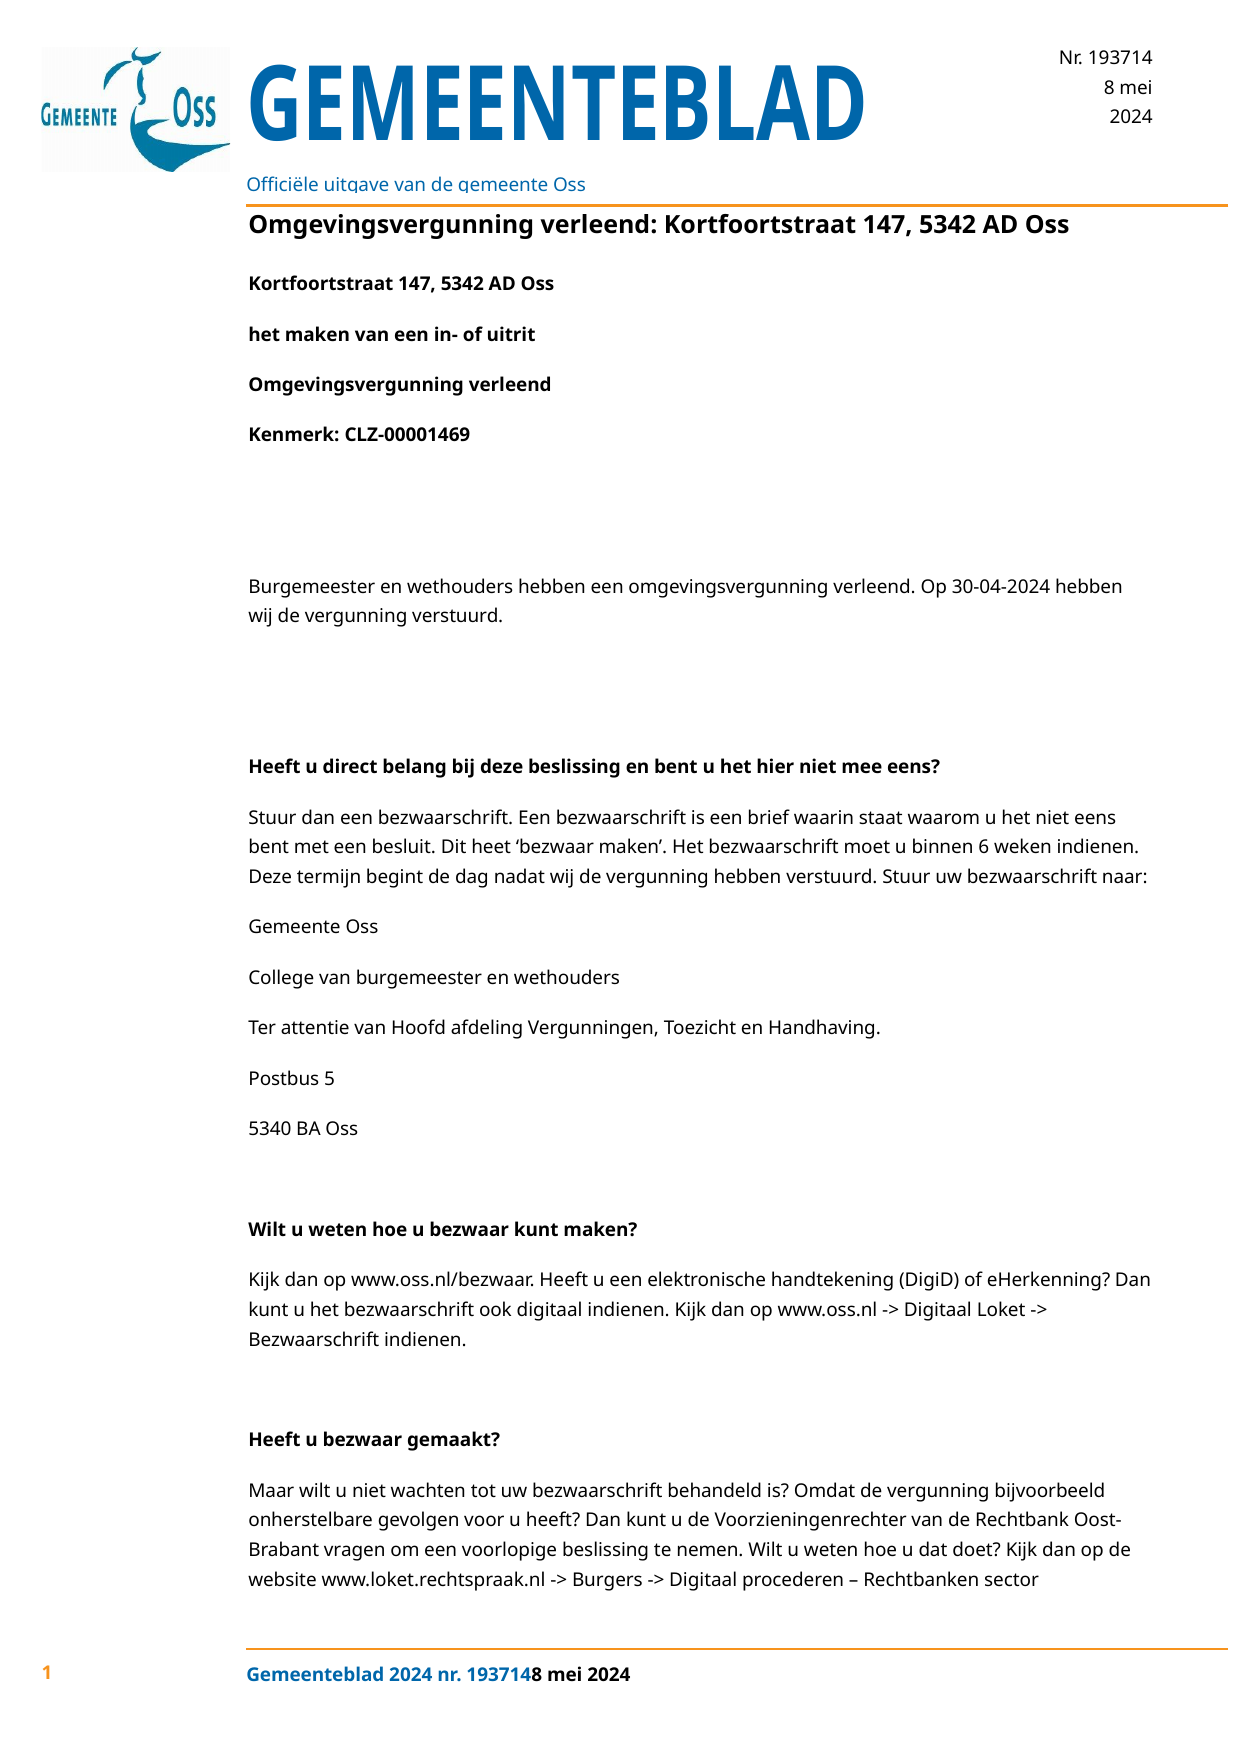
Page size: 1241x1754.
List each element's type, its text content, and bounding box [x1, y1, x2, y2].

text Maar wilt u niet wachten tot uw bezwaarschrift behandeld is? Omdat de vergunning bijvoorbeeld onherstelbare gevolgen voor u heeft? Dan kunt u de Voorzieningenrechter van de Rechtbank Oost-Brabant vragen om een voorlopige beslissing te nemen. Wilt u weten hoe u dat doet? Kijk dan op de website www.loket.rechtspraak.nl -> Burgers -> Digitaal procederen – Rechtbanken sector [248, 1477, 1152, 1591]
text 5340 BA Oss [248, 1115, 1152, 1141]
picture [41, 47, 231, 172]
text Ter attentie van Hoofd afdeling Vergunningen, Toezicht en Handhaving. [248, 1014, 1152, 1040]
text Wilt u weten hoe u bezwaar kunt maken? [248, 1216, 1152, 1242]
text College van burgemeester en wethouders [248, 964, 1152, 990]
text Postbus 5 [248, 1065, 1152, 1091]
text Omgevingsvergunning verleend [248, 371, 1152, 397]
text Omgevingsvergunning verleend: Kortfoortstraat 147, 5342 AD Oss [248, 207, 1152, 241]
text het maken van een in- of uitrit [248, 321, 1152, 346]
text Stuur dan een bezwaarschrift. Een bezwaarschrift is een brief waarin staat waarom u het niet eens bent met een besluit. Dit heet ‘bezwaar maken’. Het bezwaarschrift moet u binnen 6 weken indienen. Deze termijn begint de dag nadat wij de vergunning hebben verstuurd. Stuur uw bezwaarschrift naar: [248, 804, 1152, 889]
text Burgemeester en wethouders hebben een omgevingsvergunning verleend. Op 30-04-2024 hebben wij de vergunning verstuurd. [248, 573, 1152, 628]
text Kijk dan op www.oss.nl/bezwaar. Heeft u een elektronische handtekening (DigiD) of eHerkenning? Dan kunt u het bezwaarschrift ook digitaal indienen. Kijk dan op www.oss.nl -> Digitaal Loket -> Bezwaarschrift indienen. [248, 1267, 1152, 1351]
text Heeft u bezwaar gemaakt? [248, 1427, 1152, 1452]
text Gemeente Oss [248, 914, 1152, 939]
text Kenmerk: CLZ-00001469 [248, 422, 1152, 447]
text Kortfoortstraat 147, 5342 AD Oss [248, 270, 1152, 296]
text Heeft u direct belang bij deze beslissing en bent u het hier niet mee eens? [248, 754, 1152, 779]
